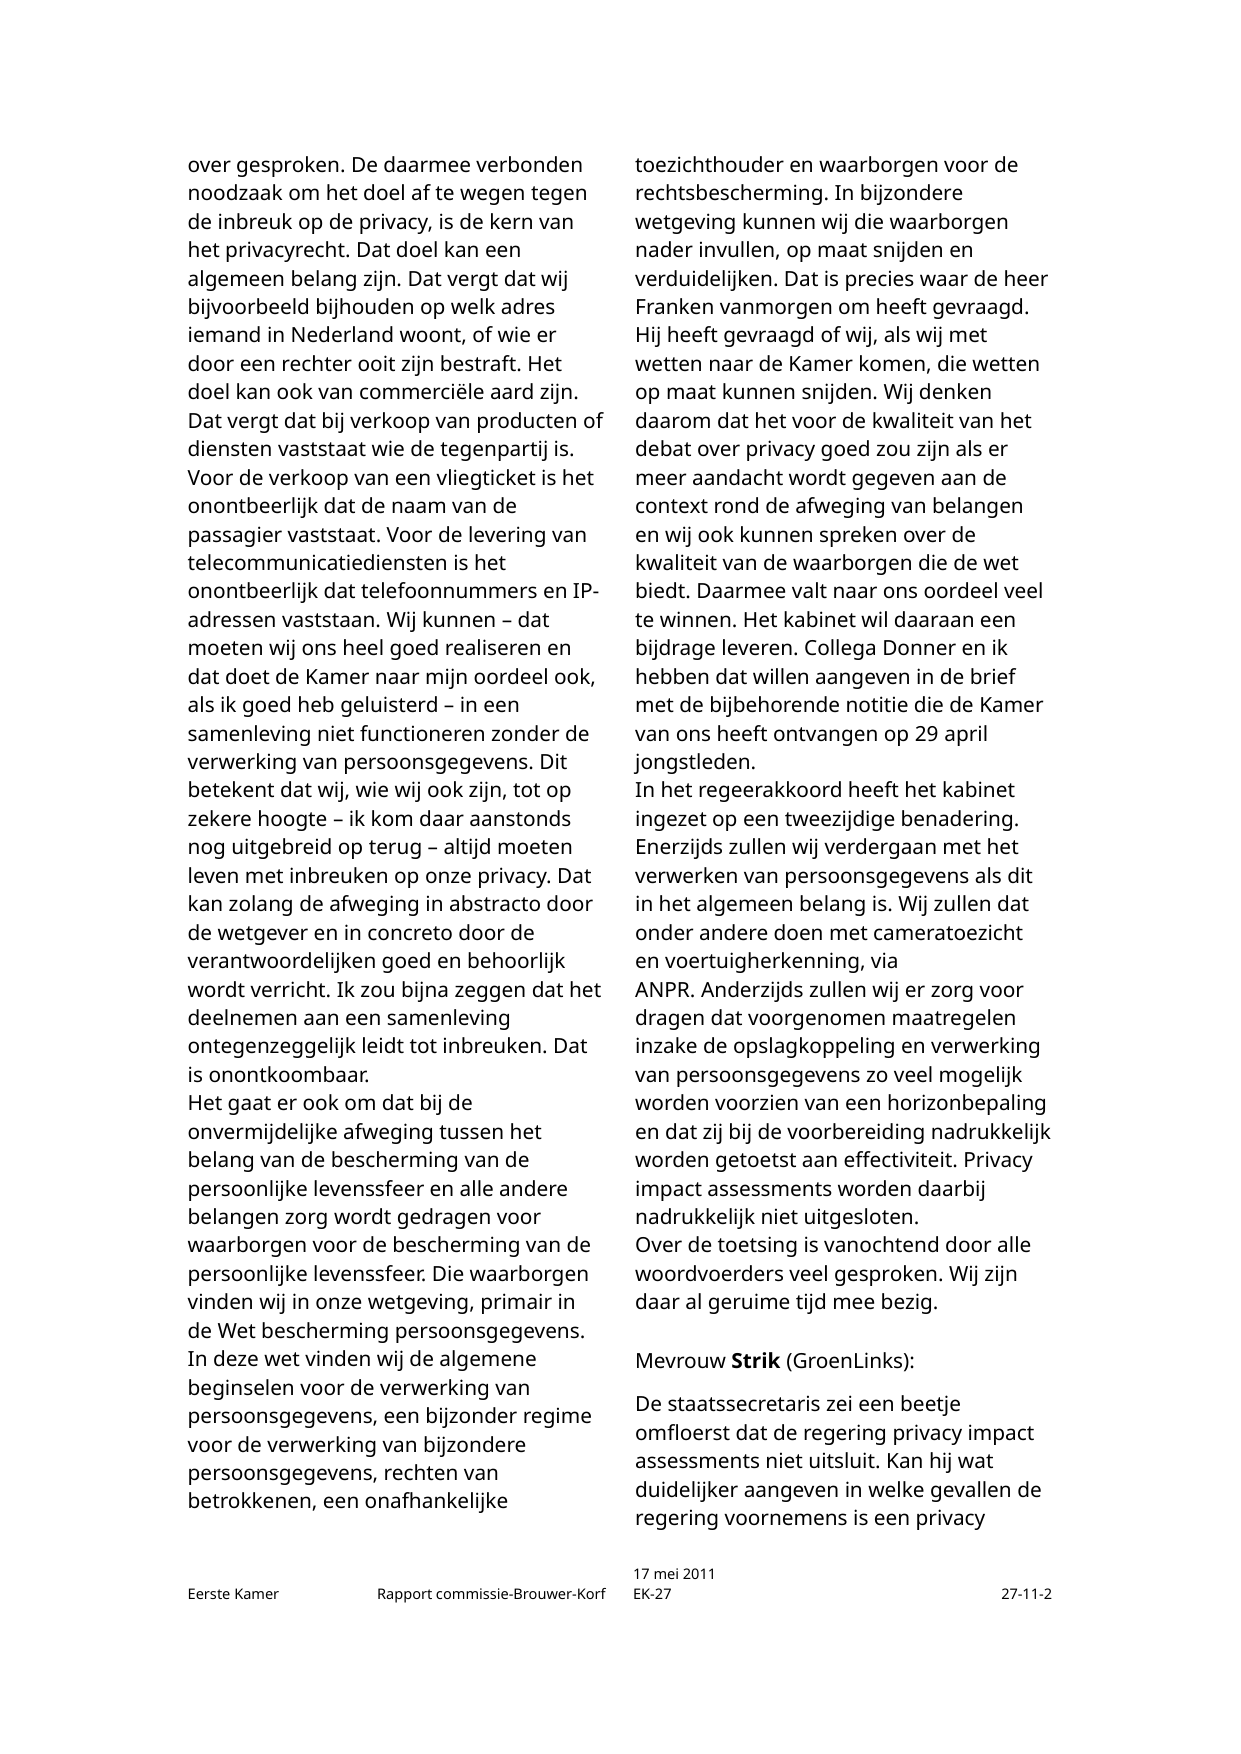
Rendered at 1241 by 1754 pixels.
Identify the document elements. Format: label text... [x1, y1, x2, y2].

text over gesproken. De daarmee verbonden noodzaak om het doel af te wegen tegen de inbreuk op de privacy, is de kern van het privacyrecht. Dat doel kan een algemeen belang zijn. Dat vergt dat wij bijvoorbeeld bijhouden op welk adres iemand in Nederland woont, of wie er door een rechter ooit zijn bestraft. Het doel kan ook van commerciële aard zijn. Dat vergt dat bij verkoop van producten of diensten vaststaat wie de tegenpartij is. Voor de verkoop van een vliegticket is het onontbeerlijk dat de naam van de passagier vaststaat. Voor de levering van telecommunicatiediensten is het onontbeerlijk dat telefoonnummers en IP-adressen vaststaan. Wij kunnen – dat moeten wij ons heel goed realiseren en dat doet de Kamer naar mijn oordeel ook, als ik goed heb geluisterd – in een samenleving niet functioneren zonder de verwerking van persoonsgegevens. Dit betekent dat wij, wie wij ook zijn, tot op zekere hoogte – ik kom daar aanstonds nog uitgebreid op terug – altijd moeten leven met inbreuken op onze privacy. Dat kan zolang de afweging in abstracto door de wetgever en in concreto door de verantwoordelijken goed en behoorlijk wordt verricht. Ik zou bijna zeggen dat het deelnemen aan een samenleving ontegenzeggelijk leidt tot inbreuken. Dat is onontkoombaar. [187, 150, 605, 1088]
text Over de toetsing is vanochtend door alle woordvoerders veel gesproken. Wij zijn daar al geruime tijd mee bezig. [635, 1231, 1053, 1316]
text Het gaat er ook om dat bij de onvermijdelijke afweging tussen het belang van de bescherming van de persoonlijke levenssfeer en alle andere belangen zorg wordt gedragen voor waarborgen voor de bescherming van de persoonlijke levenssfeer. Die waarborgen vinden wij in onze wetgeving, primair in de Wet bescherming persoonsgegevens. In deze wet vinden wij de algemene beginselen voor de verwerking van persoonsgegevens, een bijzonder regime voor de verwerking van bijzondere persoonsgegevens, rechten van betrokkenen, een onafhankelijke [187, 1088, 605, 1515]
text toezichthouder en waarborgen voor de rechtsbescherming. In bijzondere wetgeving kunnen wij die waarborgen nader invullen, op maat snijden en verduidelijken. Dat is precies waar de heer Franken vanmorgen om heeft gevraagd. Hij heeft gevraagd of wij, als wij met wetten naar de Kamer komen, die wetten op maat kunnen snijden. Wij denken daarom dat het voor de kwaliteit van het debat over privacy goed zou zijn als er meer aandacht wordt gegeven aan de context rond de afweging van belangen en wij ook kunnen spreken over de kwaliteit van de waarborgen die de wet biedt. Daarmee valt naar ons oordeel veel te winnen. Het kabinet wil daaraan een bijdrage leveren. Collega Donner en ik hebben dat willen aangeven in de brief met de bijbehorende notitie die de Kamer van ons heeft ontvangen op 29 april jongstleden. [635, 150, 1053, 776]
text De staatssecretaris zei een beetje omfloerst dat de regering privacy impact assessments niet uitsluit. Kan hij wat duidelijker aangeven in welke gevallen de regering voornemens is een privacy [635, 1389, 1053, 1532]
text Mevrouw Strik (GroenLinks): [635, 1346, 1053, 1374]
text In het regeerakkoord heeft het kabinet ingezet op een tweezijdige benadering. Enerzijds zullen wij verdergaan met het verwerken van persoonsgegevens als dit in het algemeen belang is. Wij zullen dat onder andere doen met cameratoezicht en voertuigherkenning, via ANPR. Anderzijds zullen wij er zorg voor dragen dat voorgenomen maatregelen inzake de opslagkoppeling en verwerking van persoonsgegevens zo veel mogelijk worden voorzien van een horizonbepaling en dat zij bij de voorbereiding nadrukkelijk worden getoetst aan effectiviteit. Privacy impact assessments worden daarbij nadrukkelijk niet uitgesloten. [635, 776, 1053, 1231]
